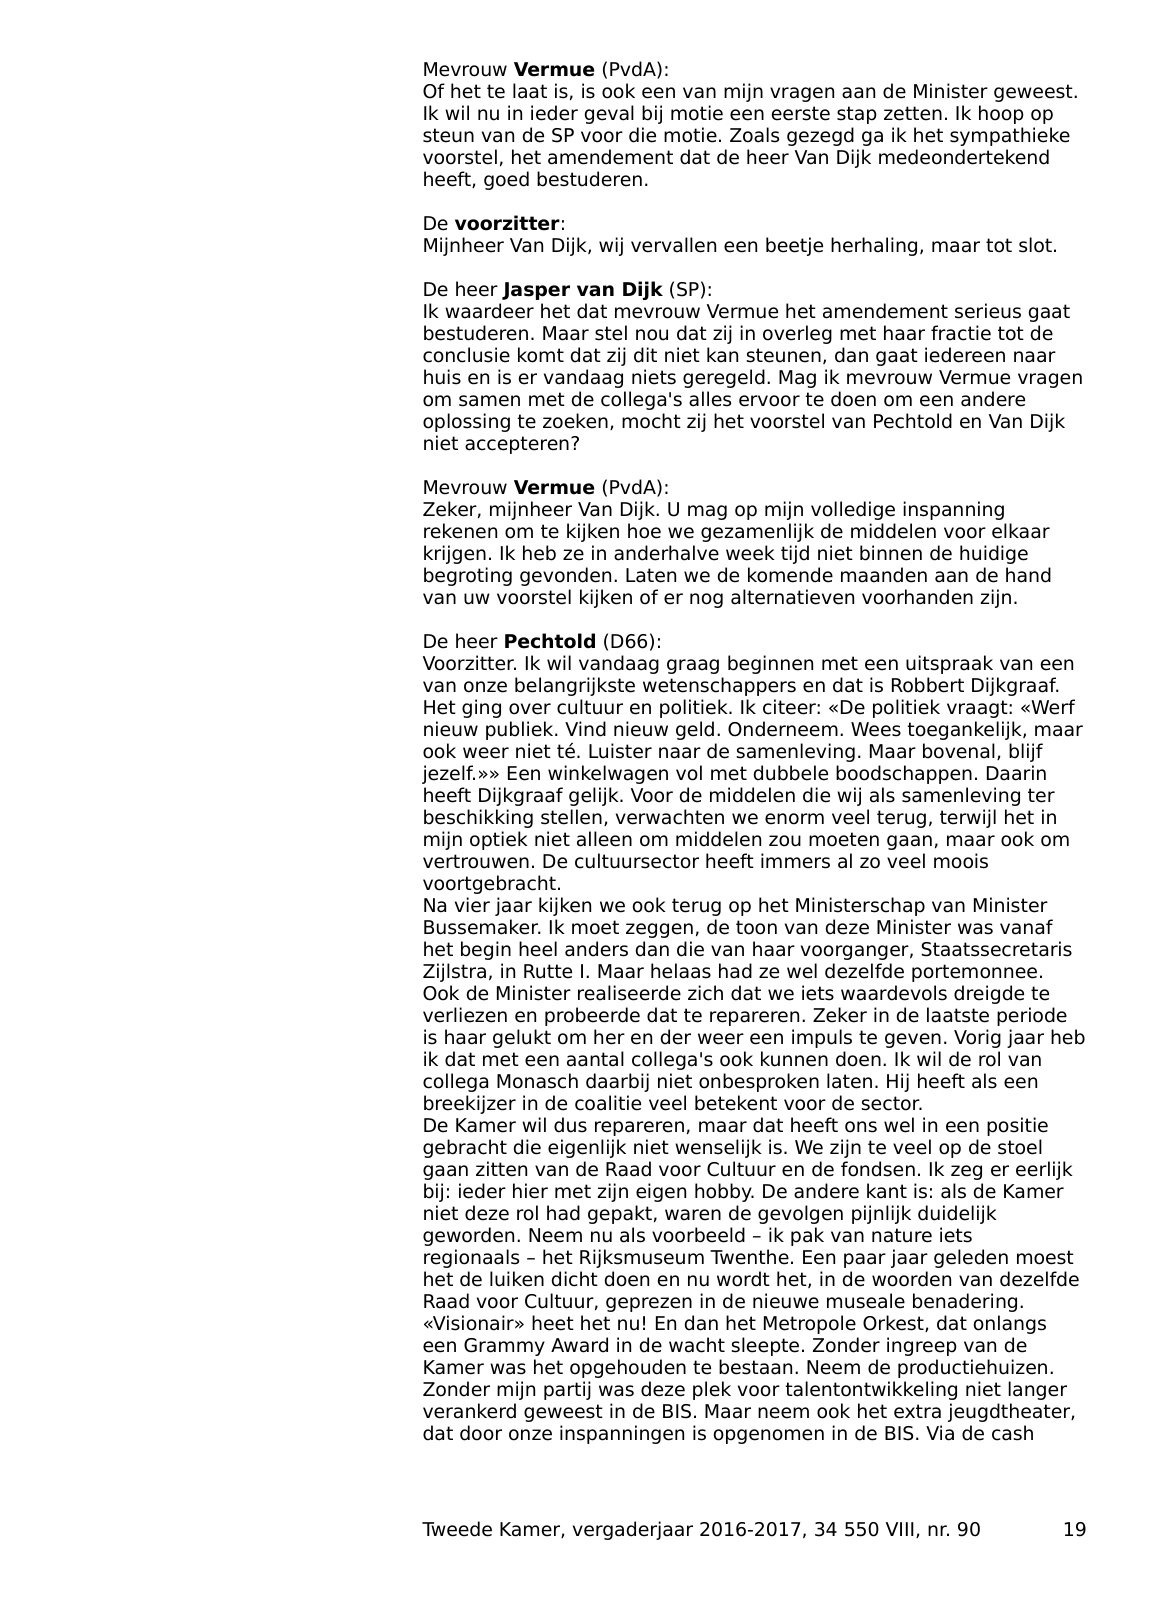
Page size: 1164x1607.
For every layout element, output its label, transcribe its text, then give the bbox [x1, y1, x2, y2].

text De voorzitter: [422, 213, 1087, 235]
text Mevrouw Vermue (PvdA): [422, 477, 1087, 499]
text De heer Pechtold (D66): [422, 631, 1087, 653]
text De heer Jasper van Dijk (SP): [422, 279, 1087, 301]
text Mevrouw Vermue (PvdA): [422, 59, 1087, 81]
text Of het te laat is, is ook een van mijn vragen aan de Minister geweest. Ik wil nu in ieder geval bij motie een eerste stap zetten. Ik hoop op steun van de SP voor die motie. Zoals gezegd ga ik het sympathieke voorstel, het amendement dat de heer Van Dijk medeondertekend heeft, goed bestuderen. [422, 81, 1087, 191]
text Zeker, mijnheer Van Dijk. U mag op mijn volledige inspanning rekenen om te kijken hoe we gezamenlijk de middelen voor elkaar krijgen. Ik heb ze in anderhalve week tijd niet binnen de huidige begroting gevonden. Laten we de komende maanden aan de hand van uw voorstel kijken of er nog alternatieven voorhanden zijn. [422, 499, 1087, 609]
text Mijnheer Van Dijk, wij vervallen een beetje herhaling, maar tot slot. [422, 235, 1087, 257]
text De Kamer wil dus repareren, maar dat heeft ons wel in een positie gebracht die eigenlijk niet wenselijk is. We zijn te veel op de stoel gaan zitten van de Raad voor Cultuur en de fondsen. Ik zeg er eerlijk bij: ieder hier met zijn eigen hobby. De andere kant is: als de Kamer niet deze rol had gepakt, waren de gevolgen pijnlijk duidelijk geworden. Neem nu als voorbeeld – ik pak van nature iets regionaals – het Rijksmuseum Twenthe. Een paar jaar geleden moest het de luiken dicht doen en nu wordt het, in de woorden van dezelfde Raad voor Cultuur, geprezen in de nieuwe museale benadering. «Visionair» heet het nu! En dan het Metropole Orkest, dat onlangs een Grammy Award in de wacht sleepte. Zonder ingreep van de Kamer was het opgehouden te bestaan. Neem de productiehuizen. Zonder mijn partij was deze plek voor talentontwikkeling niet langer verankerd geweest in de BIS. Maar neem ook het extra jeugdtheater, dat door onze inspanningen is opgenomen in de BIS. Via de cash [422, 1115, 1087, 1444]
text Voorzitter. Ik wil vandaag graag beginnen met een uitspraak van een van onze belangrijkste wetenschappers en dat is Robbert Dijkgraaf. Het ging over cultuur en politiek. Ik citeer: «De politiek vraagt: «Werf nieuw publiek. Vind nieuw geld. Onderneem. Wees toegankelijk, maar ook weer niet té. Luister naar de samenleving. Maar bovenal, blijf jezelf.»» Een winkelwagen vol met dubbele boodschappen. Daarin heeft Dijkgraaf gelijk. Voor de middelen die wij als samenleving ter beschikking stellen, verwachten we enorm veel terug, terwijl het in mijn optiek niet alleen om middelen zou moeten gaan, maar ook om vertrouwen. De cultuursector heeft immers al zo veel moois voortgebracht. [422, 653, 1087, 895]
text Na vier jaar kijken we ook terug op het Ministerschap van Minister Bussemaker. Ik moet zeggen, de toon van deze Minister was vanaf het begin heel anders dan die van haar voorganger, Staatssecretaris Zijlstra, in Rutte I. Maar helaas had ze wel dezelfde portemonnee. Ook de Minister realiseerde zich dat we iets waardevols dreigde te verliezen en probeerde dat te repareren. Zeker in de laatste periode is haar gelukt om her en der weer een impuls te geven. Vorig jaar heb ik dat met een aantal collega's ook kunnen doen. Ik wil de rol van collega Monasch daarbij niet onbesproken laten. Hij heeft als een breekijzer in de coalitie veel betekent voor de sector. [422, 895, 1087, 1115]
text Ik waardeer het dat mevrouw Vermue het amendement serieus gaat bestuderen. Maar stel nou dat zij in overleg met haar fractie tot de conclusie komt dat zij dit niet kan steunen, dan gaat iedereen naar huis en is er vandaag niets geregeld. Mag ik mevrouw Vermue vragen om samen met de collega's alles ervoor te doen om een andere oplossing te zoeken, mocht zij het voorstel van Pechtold en Van Dijk niet accepteren? [422, 301, 1087, 455]
